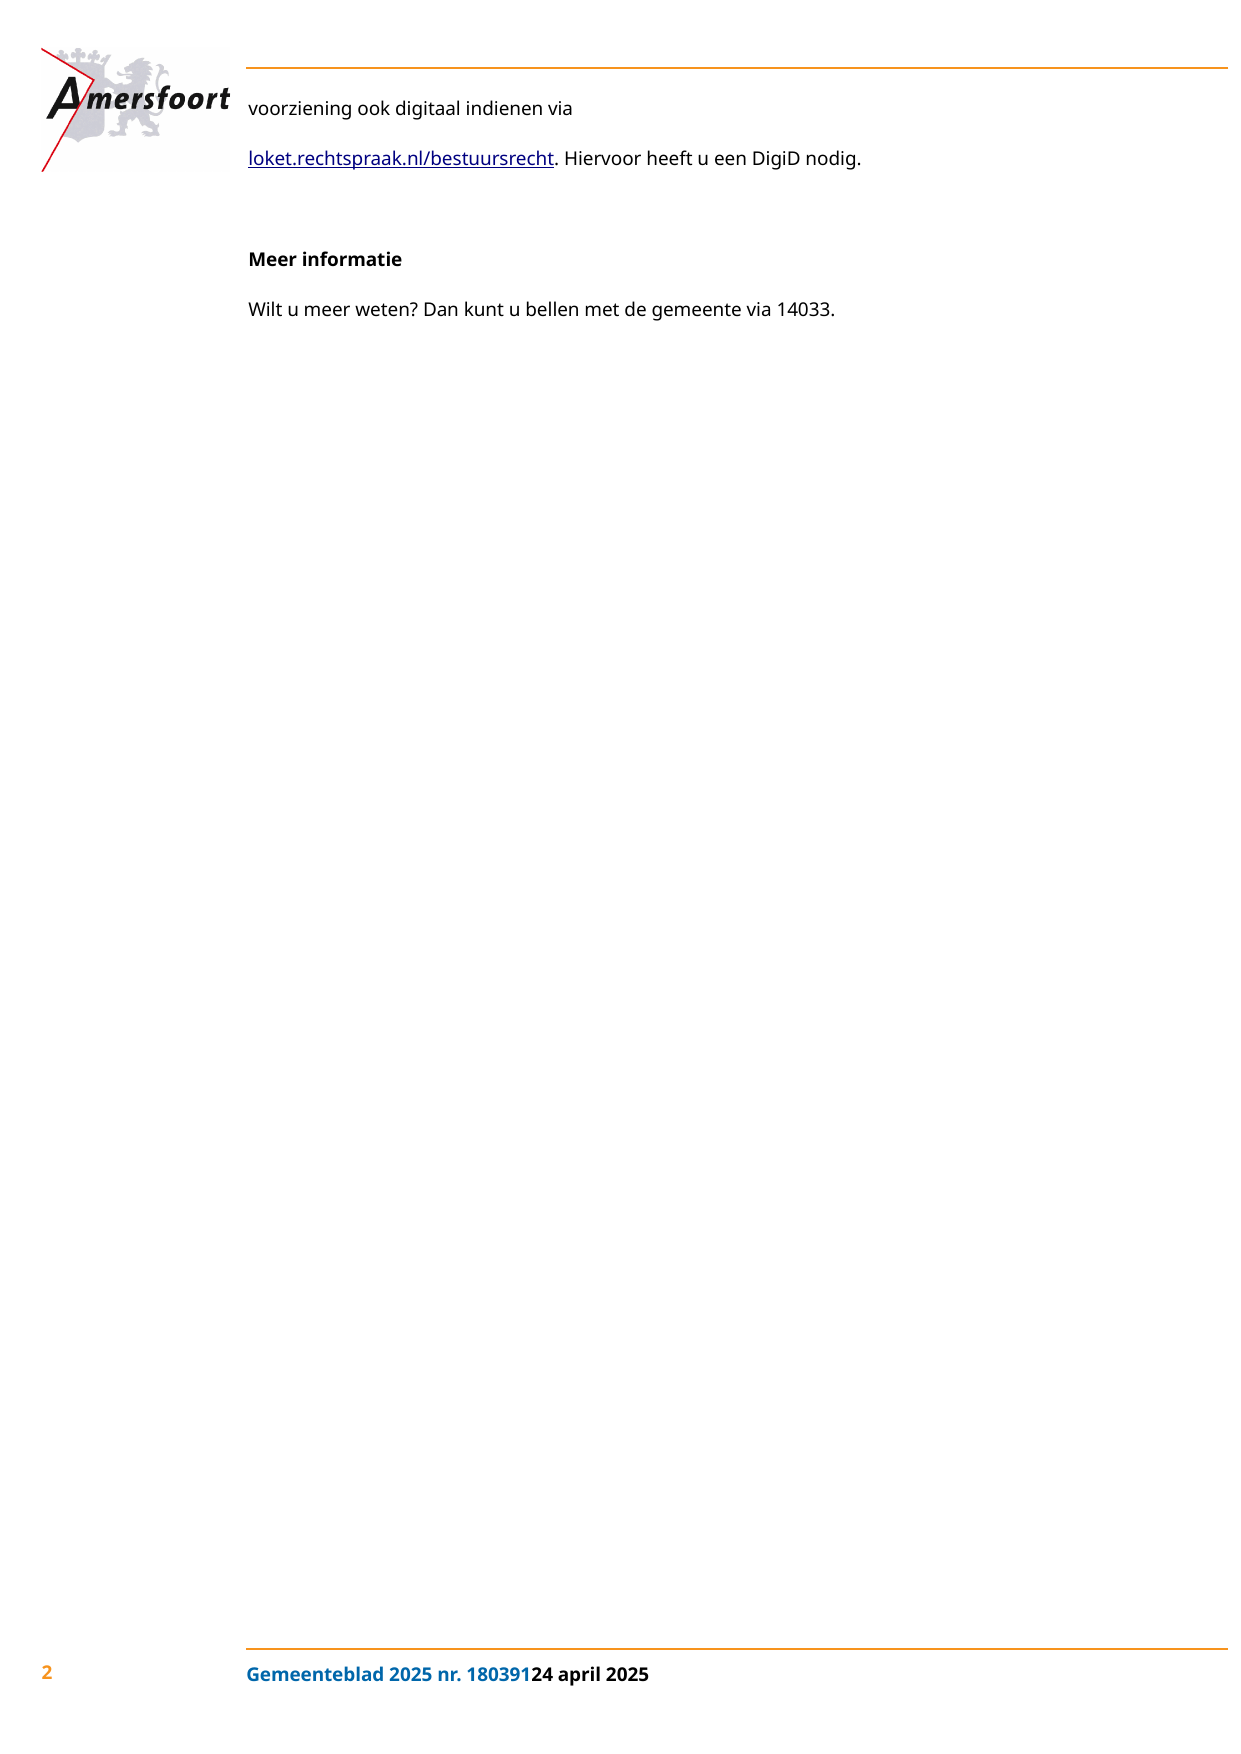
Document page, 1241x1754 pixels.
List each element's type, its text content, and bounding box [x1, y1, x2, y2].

text voorziening ook digitaal indienen via [248, 95, 1152, 121]
text loket.rechtspraak.nl/bestuursrecht. Hiervoor heeft u een DigiD nodig. [248, 145, 1152, 171]
text Meer informatie [248, 246, 1152, 272]
picture [41, 47, 231, 172]
text Wilt u meer weten? Dan kunt u bellen met de gemeente via 14033. [248, 296, 1152, 322]
